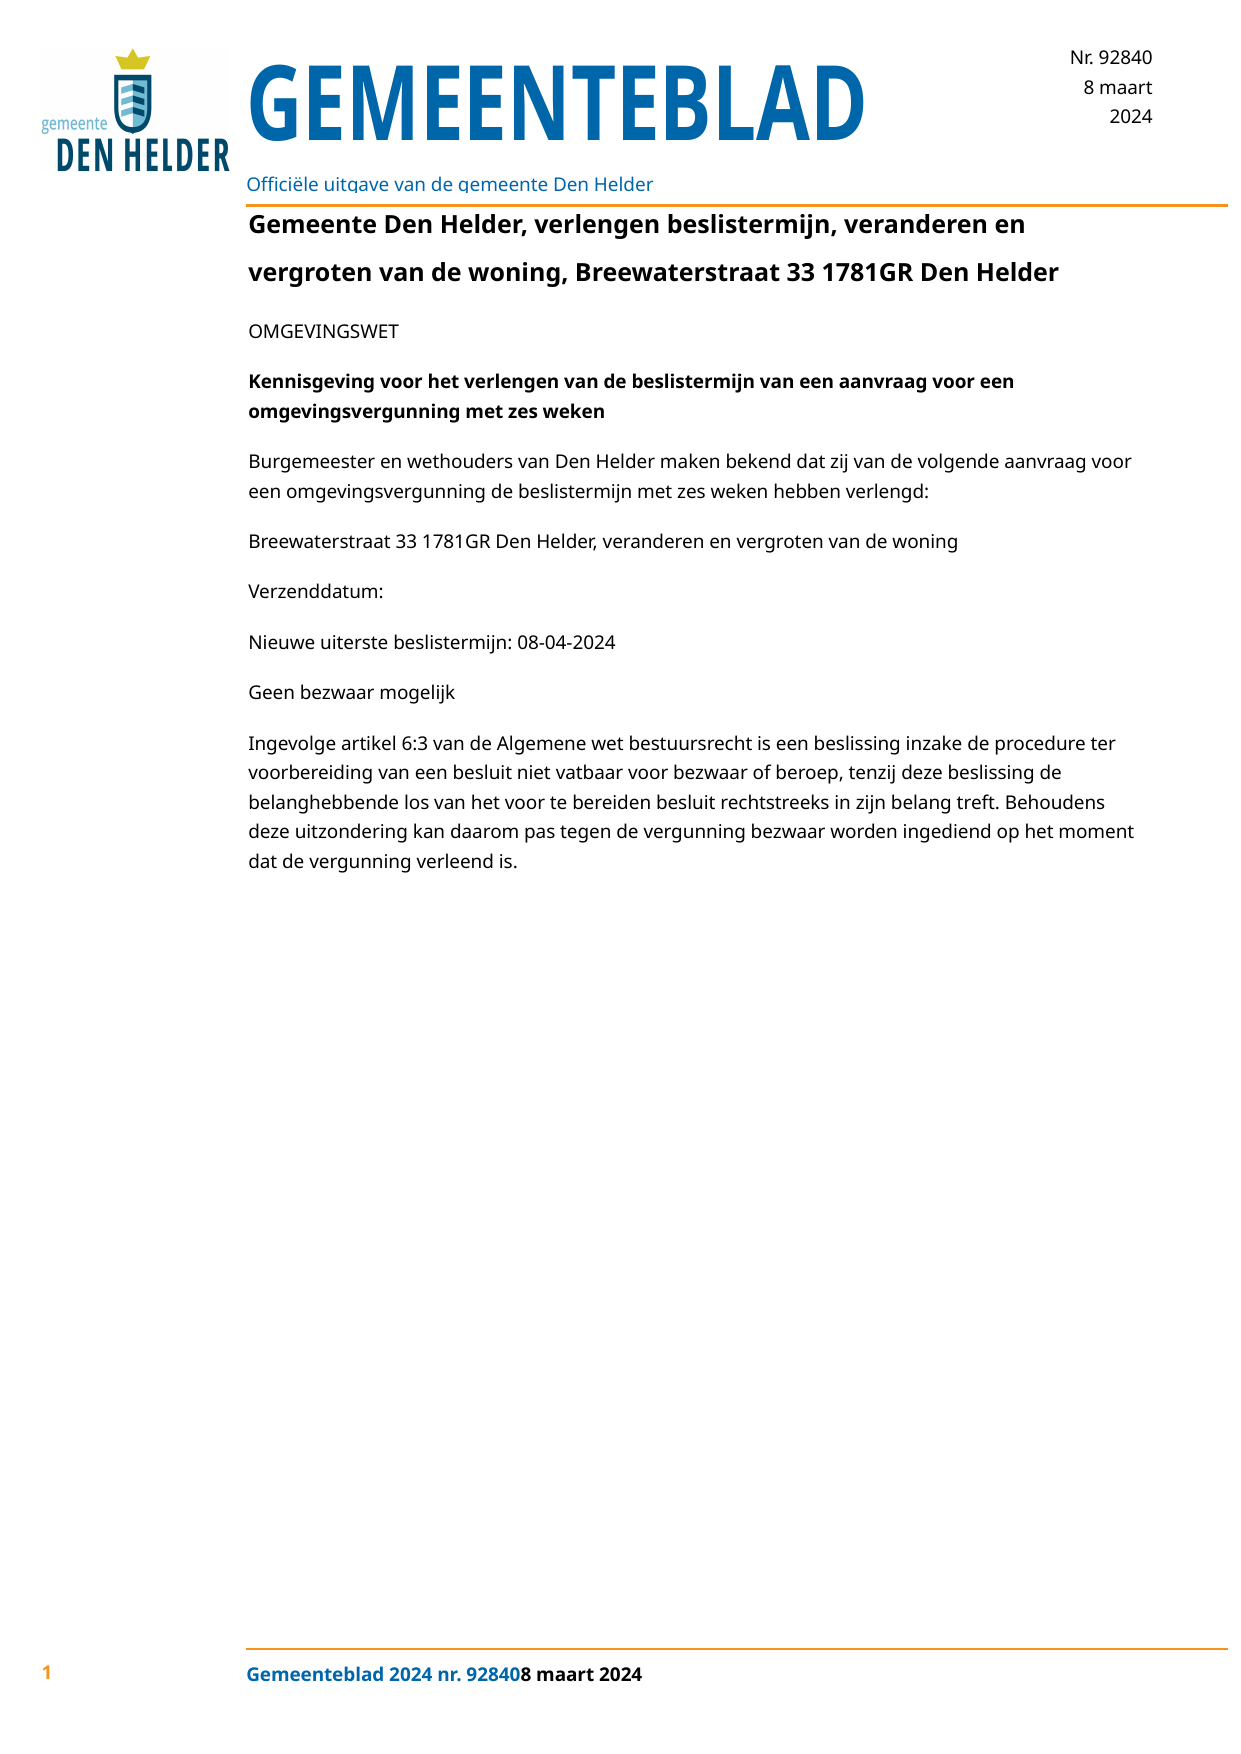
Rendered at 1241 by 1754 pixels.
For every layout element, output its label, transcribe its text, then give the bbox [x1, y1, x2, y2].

picture [100, 154, 106, 172]
picture [63, 144, 68, 165]
text Geen bezwaar mogelijk [248, 679, 1152, 705]
text Nieuwe uiterste beslistermijn: 08-04-2024 [248, 629, 1152, 655]
text Ingevolge artikel 6:3 van de Algemene wet bestuursrecht is een beslissing inzake de procedure ter voorbereiding van een besluit niet vatbaar voor bezwaar of beroep, tenzij deze beslissing de belanghebbende los van het voor te bereiden besluit rechtstreeks in zijn belang treft. Behoudens deze uitzondering kan daarom pas tegen de vergunning bezwaar worden ingediend op het moment dat de vergunning verleend is. [248, 730, 1152, 874]
picture [220, 160, 224, 172]
text Breewaterstraat 33 1781GR Den Helder, veranderen en vergroten van de woning [248, 528, 1152, 554]
text Verzenddatum: [248, 579, 1152, 604]
text Gemeente Den Helder, verlengen beslistermijn, veranderen en vergroten van de woning, Breewaterstraat 33 1781GR Den Helder [248, 207, 1152, 288]
text Kennisgeving voor het verlengen van de beslistermijn van een aanvraag voor een omgevingsvergunning met zes weken [248, 368, 1152, 424]
picture [130, 157, 135, 172]
text Burgemeester en wethouders van Den Helder maken bekend dat zij van de volgende aanvraag voor een omgevingsvergunning de beslistermijn met zes weken hebben verlengd: [248, 448, 1152, 504]
picture [41, 47, 231, 172]
text OMGEVINGSWET [248, 318, 1152, 344]
picture [182, 144, 187, 165]
